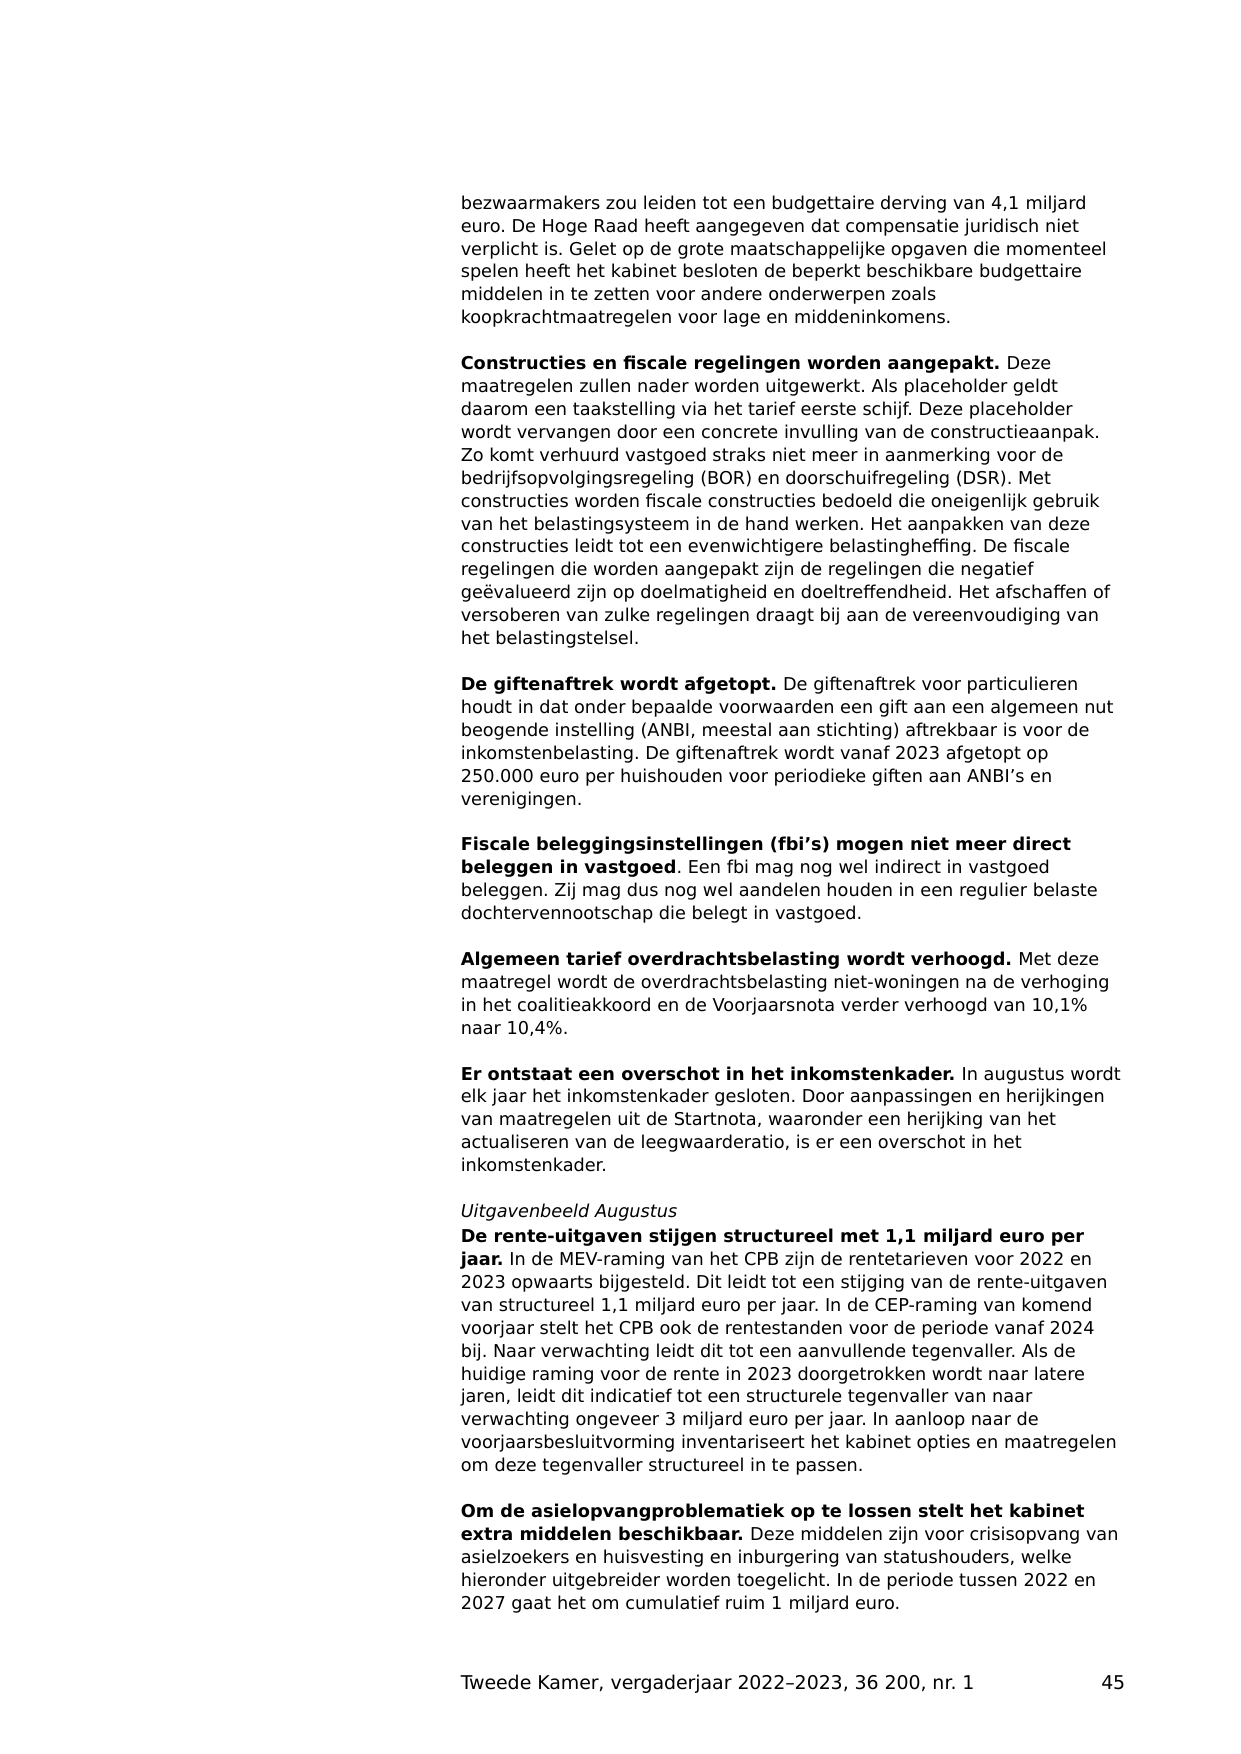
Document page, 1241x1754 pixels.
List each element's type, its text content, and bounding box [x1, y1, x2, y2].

text bezwaarmakers zou leiden tot een budgettaire derving van 4,1 miljard euro. De Hoge Raad heeft aangegeven dat compensatie juridisch niet verplicht is. Gelet op de grote maatschappelijke opgaven die momenteel spelen heeft het kabinet besloten de beperkt beschikbare budgettaire middelen in te zetten voor andere onderwerpen zoals koopkrachtmaatregelen voor lage en middeninkomens. [461, 191, 1125, 328]
text Er ontstaat een overschot in het inkomstenkader. In augustus wordt elk jaar het inkomstenkader gesloten. Door aanpassingen en herijkingen van maatregelen uit de Startnota, waaronder een herijking van het actualiseren van de leegwaarderatio, is er een overschot in het inkomstenkader. [461, 1062, 1125, 1176]
text Uitgavenbeeld Augustus [461, 1199, 1125, 1222]
text Om de asielopvangproblematiek op te lossen stelt het kabinet extra middelen beschikbaar. Deze middelen zijn voor crisisopvang van asielzoekers en huisvesting en inburgering van statushouders, welke hieronder uitgebreider worden toegelicht. In de periode tussen 2022 en 2027 gaat het om cumulatief ruim 1 miljard euro. [461, 1499, 1125, 1614]
text De giftenaftrek wordt afgetopt. De giftenaftrek voor particulieren houdt in dat onder bepaalde voorwaarden een gift aan een algemeen nut beogende instelling (ANBI, meestal aan stichting) aftrekbaar is voor de inkomstenbelasting. De giftenaftrek wordt vanaf 2023 afgetopt op 250.000 euro per huishouden voor periodieke giften aan ANBI’s en verenigingen. [461, 672, 1125, 809]
text Fiscale beleggingsinstellingen (fbi’s) mogen niet meer direct beleggen in vastgoed. Een fbi mag nog wel indirect in vastgoed beleggen. Zij mag dus nog wel aandelen houden in een regulier belaste dochtervennootschap die belegt in vastgoed. [461, 832, 1125, 924]
text De rente-uitgaven stijgen structureel met 1,1 miljard euro per jaar. In de MEV-raming van het CPB zijn de rentetarieven voor 2022 en 2023 opwaarts bijgesteld. Dit leidt tot een stijging van de rente-uitgaven van structureel 1,1 miljard euro per jaar. In de CEP-raming van komend voorjaar stelt het CPB ook de rentestanden voor de periode vanaf 2024 bij. Naar verwachting leidt dit tot een aanvullende tegenvaller. Als de huidige raming voor de rente in 2023 doorgetrokken wordt naar latere jaren, leidt dit indicatief tot een structurele tegenvaller van naar verwachting ongeveer 3 miljard euro per jaar. In aanloop naar de voorjaarsbesluitvorming inventariseert het kabinet opties en maatregelen om deze tegenvaller structureel in te passen. [461, 1224, 1125, 1476]
text Constructies en fiscale regelingen worden aangepakt. Deze maatregelen zullen nader worden uitgewerkt. Als placeholder geldt daarom een taakstelling via het tarief eerste schijf. Deze placeholder wordt vervangen door een concrete invulling van de constructieaanpak. Zo komt verhuurd vastgoed straks niet meer in aanmerking voor de bedrijfsopvolgingsregeling (BOR) en doorschuifregeling (DSR). Met constructies worden fiscale constructies bedoeld die oneigenlijk gebruik van het belastingsysteem in de hand werken. Het aanpakken van deze constructies leidt tot een evenwichtigere belastingheffing. De fiscale regelingen die worden aangepakt zijn de regelingen die negatief geëvalueerd zijn op doelmatigheid en doeltreffendheid. Het afschaffen of versoberen van zulke regelingen draagt bij aan de vereenvoudiging van het belastingstelsel. [461, 351, 1125, 649]
text Algemeen tarief overdrachtsbelasting wordt verhoogd. Met deze maatregel wordt de overdrachtsbelasting niet-woningen na de verhoging in het coalitieakkoord en de Voorjaarsnota verder verhoogd van 10,1% naar 10,4%. [461, 947, 1125, 1039]
